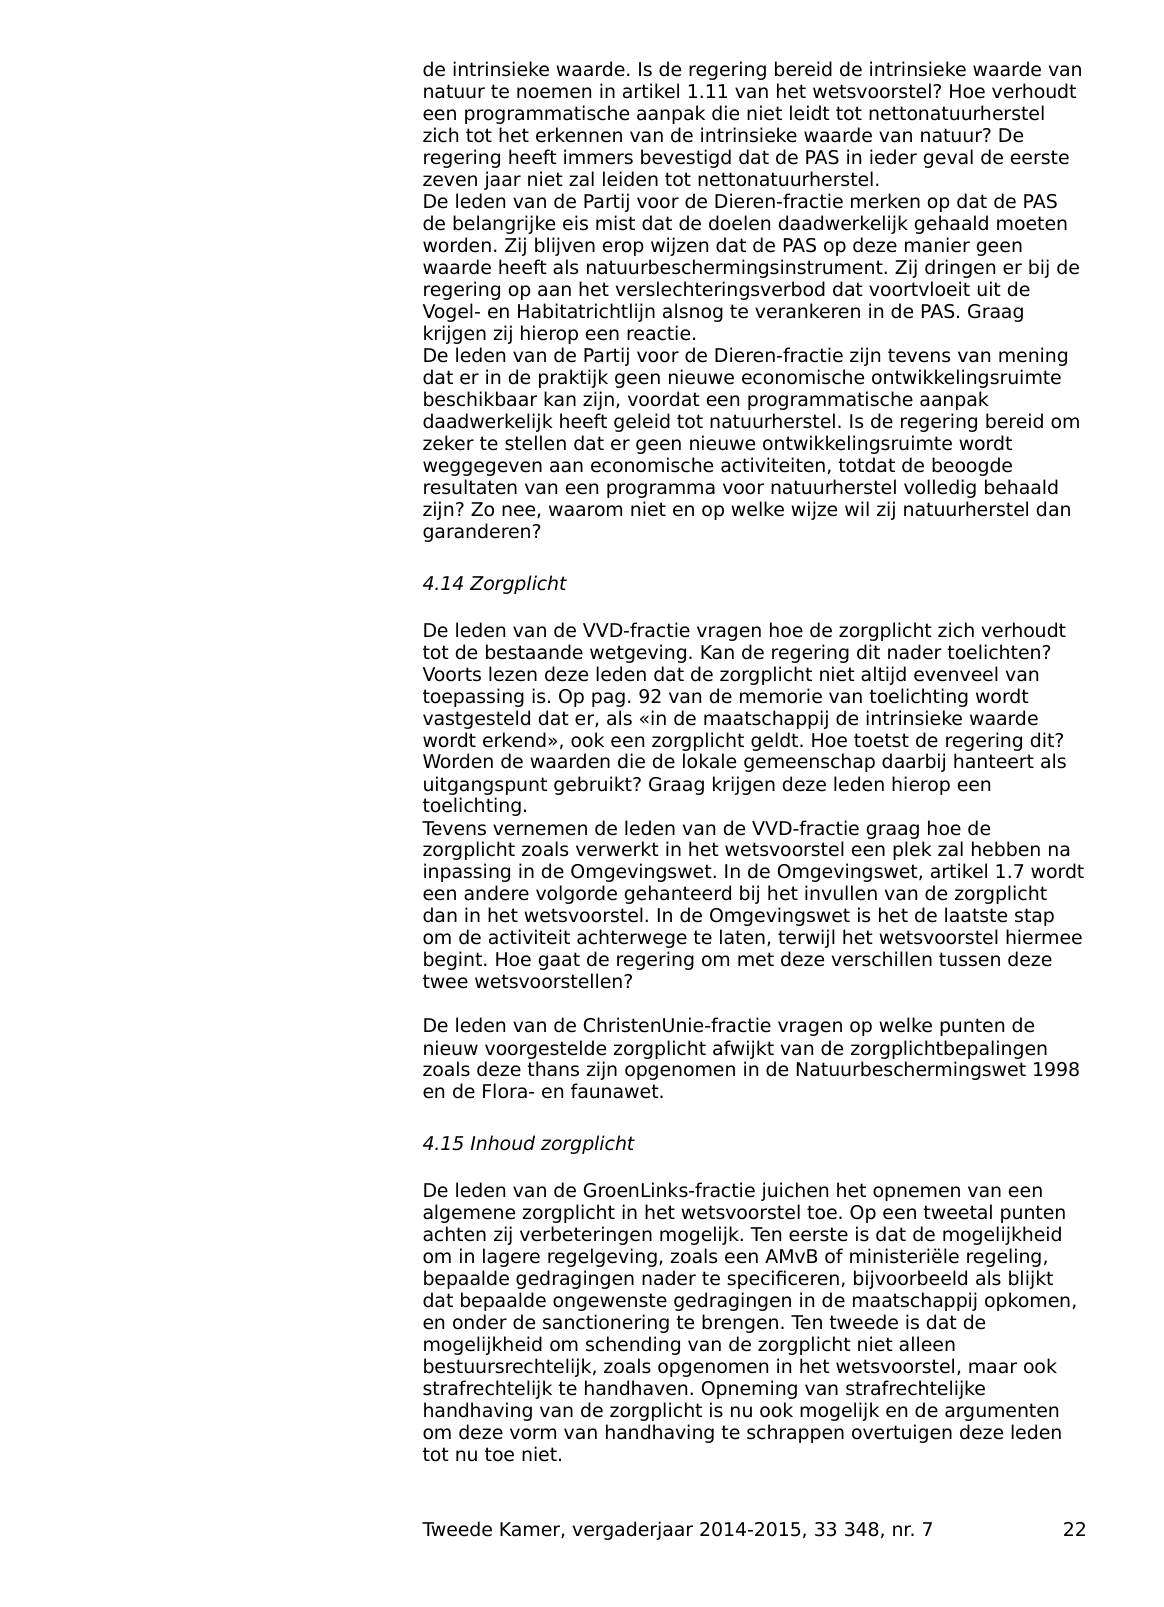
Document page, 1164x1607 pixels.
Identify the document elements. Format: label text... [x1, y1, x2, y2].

text De leden van de Partij voor de Dieren-fractie merken op dat de PAS de belangrijke eis mist dat de doelen daadwerkelijk gehaald moeten worden. Zij blijven erop wijzen dat de PAS op deze manier geen waarde heeft als natuurbeschermingsinstrument. Zij dringen er bij de regering op aan het verslechteringsverbod dat voortvloeit uit de Vogel- en Habitatrichtlijn alsnog te verankeren in de PAS. Graag krijgen zij hierop een reactie. [422, 191, 1087, 345]
text Tevens vernemen de leden van de VVD-fractie graag hoe de zorgplicht zoals verwerkt in het wetsvoorstel een plek zal hebben na inpassing in de Omgevingswet. In de Omgevingswet, artikel 1.7 wordt een andere volgorde gehanteerd bij het invullen van de zorgplicht dan in het wetsvoorstel. In de Omgevingswet is het de laatste stap om de activiteit achterwege te laten, terwijl het wetsvoorstel hiermee begint. Hoe gaat de regering om met deze verschillen tussen deze twee wetsvoorstellen? [422, 817, 1087, 993]
text De leden van de VVD-fractie vragen hoe de zorgplicht zich verhoudt tot de bestaande wetgeving. Kan de regering dit nader toelichten? Voorts lezen deze leden dat de zorgplicht niet altijd evenveel van toepassing is. Op pag. 92 van de memorie van toelichting wordt vastgesteld dat er, als «in de maatschappij de intrinsieke waarde wordt erkend», ook een zorgplicht geldt. Hoe toetst de regering dit? Worden de waarden die de lokale gemeenschap daarbij hanteert als uitgangspunt gebruikt? Graag krijgen deze leden hierop een toelichting. [422, 619, 1087, 817]
subtitle 4.15 Inhoud zorgplicht [422, 1133, 1087, 1155]
subtitle 4.14 Zorgplicht [422, 573, 1087, 594]
text De leden van de Partij voor de Dieren-fractie zijn tevens van mening dat er in de praktijk geen nieuwe economische ontwikkelingsruimte beschikbaar kan zijn, voordat een programmatische aanpak daadwerkelijk heeft geleid tot natuurherstel. Is de regering bereid om zeker te stellen dat er geen nieuwe ontwikkelingsruimte wordt weggegeven aan economische activiteiten, totdat de beoogde resultaten van een programma voor natuurherstel volledig behaald zijn? Zo nee, waarom niet en op welke wijze wil zij natuurherstel dan garanderen? [422, 345, 1087, 543]
text de intrinsieke waarde. Is de regering bereid de intrinsieke waarde van natuur te noemen in artikel 1.11 van het wetsvoorstel? Hoe verhoudt een programmatische aanpak die niet leidt tot nettonatuurherstel zich tot het erkennen van de intrinsieke waarde van natuur? De regering heeft immers bevestigd dat de PAS in ieder geval de eerste zeven jaar niet zal leiden tot nettonatuurherstel. [422, 59, 1087, 191]
text De leden van de ChristenUnie-fractie vragen op welke punten de nieuw voorgestelde zorgplicht afwijkt van de zorgplichtbepalingen zoals deze thans zijn opgenomen in de Natuurbeschermingswet 1998 en de Flora- en faunawet. [422, 1015, 1087, 1103]
text De leden van de GroenLinks-fractie juichen het opnemen van een algemene zorgplicht in het wetsvoorstel toe. Op een tweetal punten achten zij verbeteringen mogelijk. Ten eerste is dat de mogelijkheid om in lagere regelgeving, zoals een AMvB of ministeriële regeling, bepaalde gedragingen nader te specificeren, bijvoorbeeld als blijkt dat bepaalde ongewenste gedragingen in de maatschappij opkomen, en onder de sanctionering te brengen. Ten tweede is dat de mogelijkheid om schending van de zorgplicht niet alleen bestuursrechtelijk, zoals opgenomen in het wetsvoorstel, maar ook strafrechtelijk te handhaven. Opneming van strafrechtelijke handhaving van de zorgplicht is nu ook mogelijk en de argumenten om deze vorm van handhaving te schrappen overtuigen deze leden tot nu toe niet. [422, 1180, 1087, 1466]
